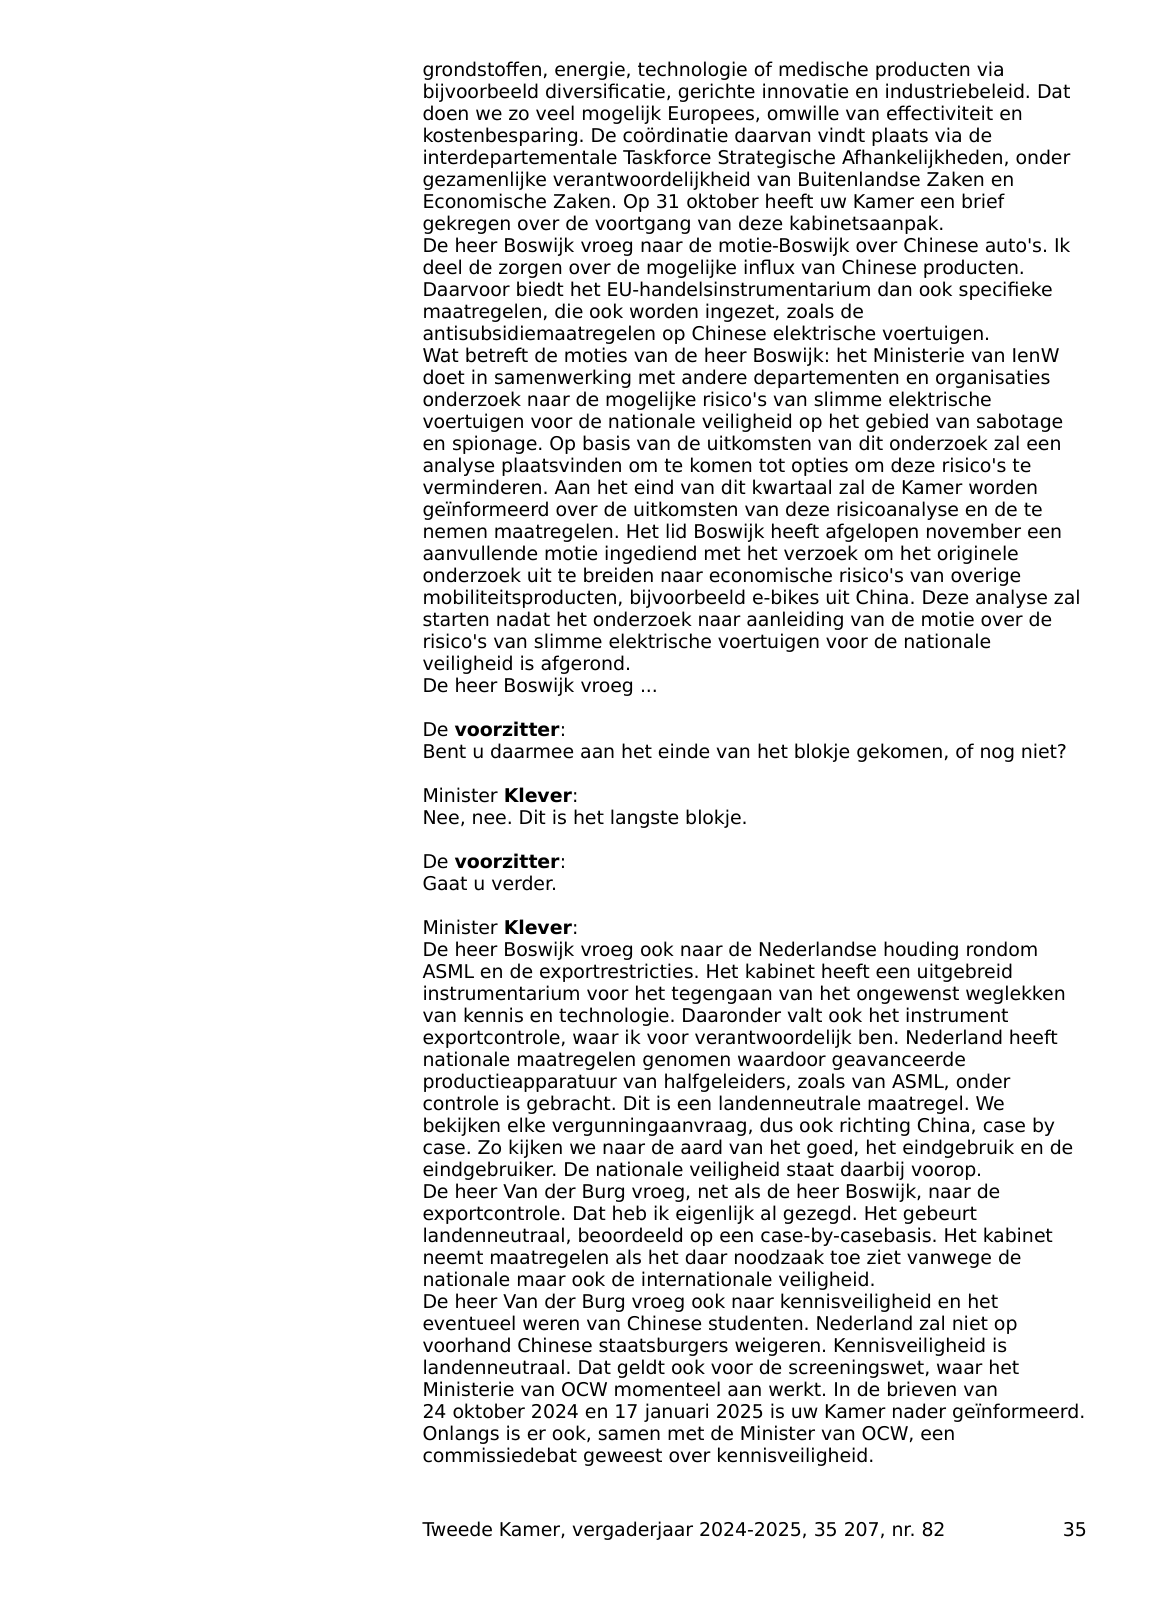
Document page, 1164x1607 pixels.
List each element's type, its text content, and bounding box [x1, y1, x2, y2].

text Nee, nee. Dit is het langste blokje. [422, 807, 1087, 829]
text De voorzitter: [422, 851, 1087, 873]
text De heer Van der Burg vroeg ook naar kennisveiligheid en het eventueel weren van Chinese studenten. Nederland zal niet op voorhand Chinese staatsburgers weigeren. Kennisveiligheid is landenneutraal. Dat geldt ook voor de screeningswet, waar het Ministerie van OCW momenteel aan werkt. In de brieven van 24 oktober 2024 en 17 januari 2025 is uw Kamer nader geïnformeerd. Onlangs is er ook, samen met de Minister van OCW, een commissiedebat geweest over kennisveiligheid. [422, 1291, 1087, 1467]
text De heer Van der Burg vroeg, net als de heer Boswijk, naar de exportcontrole. Dat heb ik eigenlijk al gezegd. Het gebeurt landenneutraal, beoordeeld op een case-by-casebasis. Het kabinet neemt maatregelen als het daar noodzaak toe ziet vanwege de nationale maar ook de internationale veiligheid. [422, 1181, 1087, 1291]
text De voorzitter: [422, 719, 1087, 741]
text Wat betreft de moties van de heer Boswijk: het Ministerie van IenW doet in samenwerking met andere departementen en organisaties onderzoek naar de mogelijke risico's van slimme elektrische voertuigen voor de nationale veiligheid op het gebied van sabotage en spionage. Op basis van de uitkomsten van dit onderzoek zal een analyse plaatsvinden om te komen tot opties om deze risico's te verminderen. Aan het eind van dit kwartaal zal de Kamer worden geïnformeerd over de uitkomsten van deze risicoanalyse en de te nemen maatregelen. Het lid Boswijk heeft afgelopen november een aanvullende motie ingediend met het verzoek om het originele onderzoek uit te breiden naar economische risico's van overige mobiliteitsproducten, bijvoorbeeld e-bikes uit China. Deze analyse zal starten nadat het onderzoek naar aanleiding van de motie over de risico's van slimme elektrische voertuigen voor de nationale veiligheid is afgerond. [422, 345, 1087, 674]
text Gaat u verder. [422, 873, 1087, 895]
text De heer Boswijk vroeg naar de motie-Boswijk over Chinese auto's. Ik deel de zorgen over de mogelijke influx van Chinese producten. Daarvoor biedt het EU-handelsinstrumentarium dan ook specifieke maatregelen, die ook worden ingezet, zoals de antisubsidiemaatregelen op Chinese elektrische voertuigen. [422, 235, 1087, 345]
text De heer Boswijk vroeg ook naar de Nederlandse houding rondom ASML en de exportrestricties. Het kabinet heeft een uitgebreid instrumentarium voor het tegengaan van het ongewenst weglekken van kennis en technologie. Daaronder valt ook het instrument exportcontrole, waar ik voor verantwoordelijk ben. Nederland heeft nationale maatregelen genomen waardoor geavanceerde productieapparatuur van halfgeleiders, zoals van ASML, onder controle is gebracht. Dit is een landenneutrale maatregel. We bekijken elke vergunningaanvraag, dus ook richting China, case by case. Zo kijken we naar de aard van het goed, het eindgebruik en de eindgebruiker. De nationale veiligheid staat daarbij voorop. [422, 939, 1087, 1181]
text Minister Klever: [422, 917, 1087, 939]
text De heer Boswijk vroeg ... [422, 674, 1087, 696]
text grondstoffen, energie, technologie of medische producten via bijvoorbeeld diversificatie, gerichte innovatie en industriebeleid. Dat doen we zo veel mogelijk Europees, omwille van effectiviteit en kostenbesparing. De coördinatie daarvan vindt plaats via de interdepartementale Taskforce Strategische Afhankelijkheden, onder gezamenlijke verantwoordelijkheid van Buitenlandse Zaken en Economische Zaken. Op 31 oktober heeft uw Kamer een brief gekregen over de voortgang van deze kabinetsaanpak. [422, 59, 1087, 235]
text Minister Klever: [422, 785, 1087, 807]
text Bent u daarmee aan het einde van het blokje gekomen, of nog niet? [422, 741, 1087, 763]
